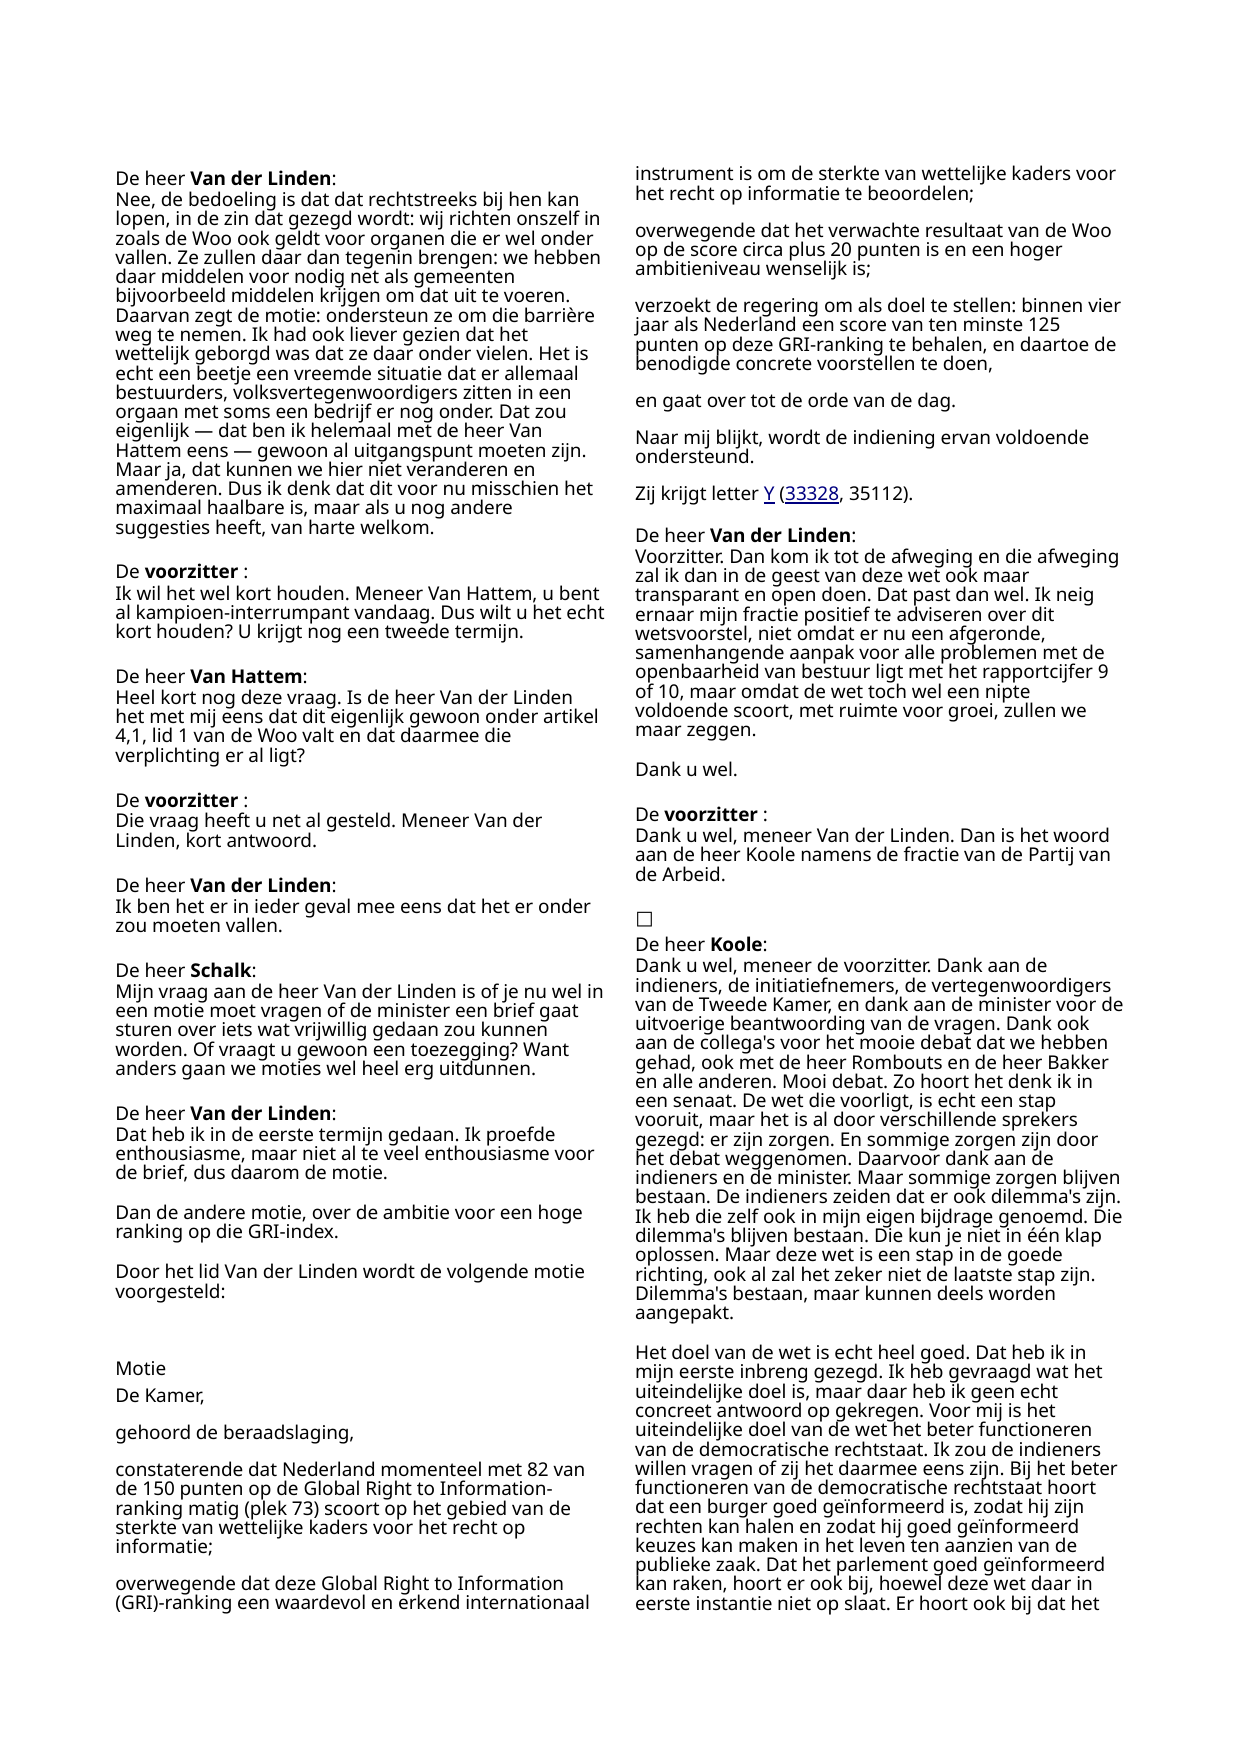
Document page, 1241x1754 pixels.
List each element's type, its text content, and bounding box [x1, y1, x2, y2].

text Het doel van de wet is echt heel goed. Dat heb ik in mijn eerste inbreng gezegd. Ik heb gevraagd wat het uiteindelijke doel is, maar daar heb ik geen echt concreet antwoord op gekregen. Voor mij is het uiteindelijke doel van de wet het beter functioneren van de democratische rechtstaat. Ik zou de indieners willen vragen of zij het daarmee eens zijn. Bij het beter functioneren van de democratische rechtstaat hoort dat een burger goed geïnformeerd is, zodat hij zijn rechten kan halen en zodat hij goed geïnformeerd keuzes kan maken in het leven ten aanzien van de publieke zaak. Dat het parlement goed geïnformeerd kan raken, hoort er ook bij, hoewel deze wet daar in eerste instantie niet op slaat. Er hoort ook bij dat het [635, 1344, 1125, 1614]
text Mijn vraag aan de heer Van der Linden is of je nu wel in een motie moet vragen of de minister een brief gaat sturen over iets wat vrijwillig gedaan zou kunnen worden. Of vraagt u gewoon een toezegging? Want anders gaan we moties wel heel erg uitdunnen. [115, 983, 605, 1079]
text De voorzitter : [115, 787, 605, 812]
text De Kamer, [115, 1387, 605, 1406]
text Dank u wel, meneer de voorzitter. Dank aan de indieners, de initiatiefnemers, de vertegenwoordigers van de Tweede Kamer, en dank aan de minister voor de uitvoerige beantwoording van de vragen. Dank ook aan de collega's voor het mooie debat dat we hebben gehad, ook met de heer Rombouts en de heer Bakker en alle anderen. Mooi debat. Zo hoort het denk ik in een senaat. De wet die voorligt, is echt een stap vooruit, maar het is al door verschillende sprekers gezegd: er zijn zorgen. En sommige zorgen zijn door het debat weggenomen. Daarvoor dank aan de indieners en de minister. Maar sommige zorgen blijven bestaan. De indieners zeiden dat er ook dilemma's zijn. Ik heb die zelf ook in mijn eigen bijdrage genoemd. Die dilemma's blijven bestaan. Die kun je niet in één klap oplossen. Maar deze wet is een stap in de goede richting, ook al zal het zeker niet de laatste stap zijn. Dilemma's bestaan, maar kunnen deels worden aangepakt. [635, 957, 1125, 1323]
text Dank u wel, meneer Van der Linden. Dan is het woord aan de heer Koole namens de fractie van de Partij van de Arbeid. [635, 827, 1125, 885]
text verzoekt de regering om als doel te stellen: binnen vier jaar als Nederland een score van ten minste 125 punten op deze GRI-ranking te behalen, en daartoe de benodigde concrete voorstellen te doen, [635, 297, 1125, 374]
text instrument is om de sterkte van wettelijke kaders voor het recht op informatie te beoordelen; [635, 165, 1125, 204]
text Nee, de bedoeling is dat dat rechtstreeks bij hen kan lopen, in de zin dat gezegd wordt: wij richten onszelf in zoals de Woo ook geldt voor organen die er wel onder vallen. Ze zullen daar dan tegenin brengen: we hebben daar middelen voor nodig net als gemeenten bijvoorbeeld middelen krijgen om dat uit te voeren. Daarvan zegt de motie: ondersteun ze om die barrière weg te nemen. Ik had ook liever gezien dat het wettelijk geborgd was dat ze daar onder vielen. Het is echt een beetje een vreemde situatie dat er allemaal bestuurders, volksvertegenwoordigers zitten in een orgaan met soms een bedrijf er nog onder. Dat zou eigenlijk — dat ben ik helemaal met de heer Van Hattem eens — gewoon al uitgangspunt moeten zijn. Maar ja, dat kunnen we hier niet veranderen en amenderen. Dus ik denk dat dit voor nu misschien het maximaal haalbare is, maar als u nog andere suggesties heeft, van harte welkom. [115, 191, 605, 538]
text De heer Schalk: [115, 957, 605, 983]
text De heer Van der Linden: [115, 1100, 605, 1126]
text gehoord de beraadslaging, [115, 1424, 605, 1443]
text De heer Van der Linden: [635, 522, 1125, 548]
text overwegende dat deze Global Right to Information (GRI)-ranking een waardevol en erkend internationaal [115, 1575, 605, 1614]
text Door het lid Van der Linden wordt de volgende motie voorgesteld: [115, 1263, 605, 1302]
text Dat heb ik in de eerste termijn gedaan. Ik proefde enthousiasme, maar niet al te veel enthousiasme voor de brief, dus daarom de motie. [115, 1126, 605, 1183]
text Voorzitter. Dan kom ik tot de afweging en die afweging zal ik dan in de geest van deze wet ook maar transparant en open doen. Dat past dan wel. Ik neig ernaar mijn fractie positief te adviseren over dit wetsvoorstel, niet omdat er nu een afgeronde, samenhangende aanpak voor alle problemen met de openbaarheid van bestuur ligt met het rapportcijfer 9 of 10, maar omdat de wet toch wel een nipte voldoende scoort, met ruimte voor groei, zullen we maar zeggen. [635, 548, 1125, 741]
text en gaat over tot de orde van de dag. [635, 392, 1125, 411]
text Ik ben het er in ieder geval mee eens dat het er onder zou moeten vallen. [115, 898, 605, 936]
text constaterende dat Nederland momenteel met 82 van de 150 punten op de Global Right to Information-ranking matig (plek 73) scoort op het gebied van de sterkte van wettelijke kaders voor het recht op informatie; [115, 1461, 605, 1557]
text Die vraag heeft u net al gesteld. Meneer Van der Linden, kort antwoord. [115, 812, 605, 851]
text overwegende dat het verwachte resultaat van de Woo op de score circa plus 20 punten is en een hoger ambitieniveau wenselijk is; [635, 222, 1125, 279]
text Heel kort nog deze vraag. Is de heer Van der Linden het met mij eens dat dit eigenlijk gewoon onder artikel 4,1, lid 1 van de Woo valt en dat daarmee die verplichting er al ligt? [115, 689, 605, 766]
text Motie [115, 1355, 605, 1381]
text Ik wil het wel kort houden. Meneer Van Hattem, u bent al kampioen-interrumpant vandaag. Dus wilt u het echt kort houden? U krijgt nog een tweede termijn. [115, 584, 605, 642]
text De voorzitter : [115, 559, 605, 584]
text Dan de andere motie, over de ambitie voor een hoge ranking op die GRI-index. [115, 1204, 605, 1243]
text De voorzitter : [635, 801, 1125, 827]
text ⬜ [635, 906, 1125, 932]
text De heer Van der Linden: [115, 165, 605, 191]
text De heer Van der Linden: [115, 872, 605, 898]
text Dank u wel. [635, 761, 1125, 781]
text Zij krijgt letter Y (33328, 35112). [635, 485, 1125, 504]
text De heer Van Hattem: [115, 663, 605, 689]
text De heer Koole: [635, 932, 1125, 957]
text Naar mij blijkt, wordt de indiening ervan voldoende ondersteund. [635, 429, 1125, 467]
